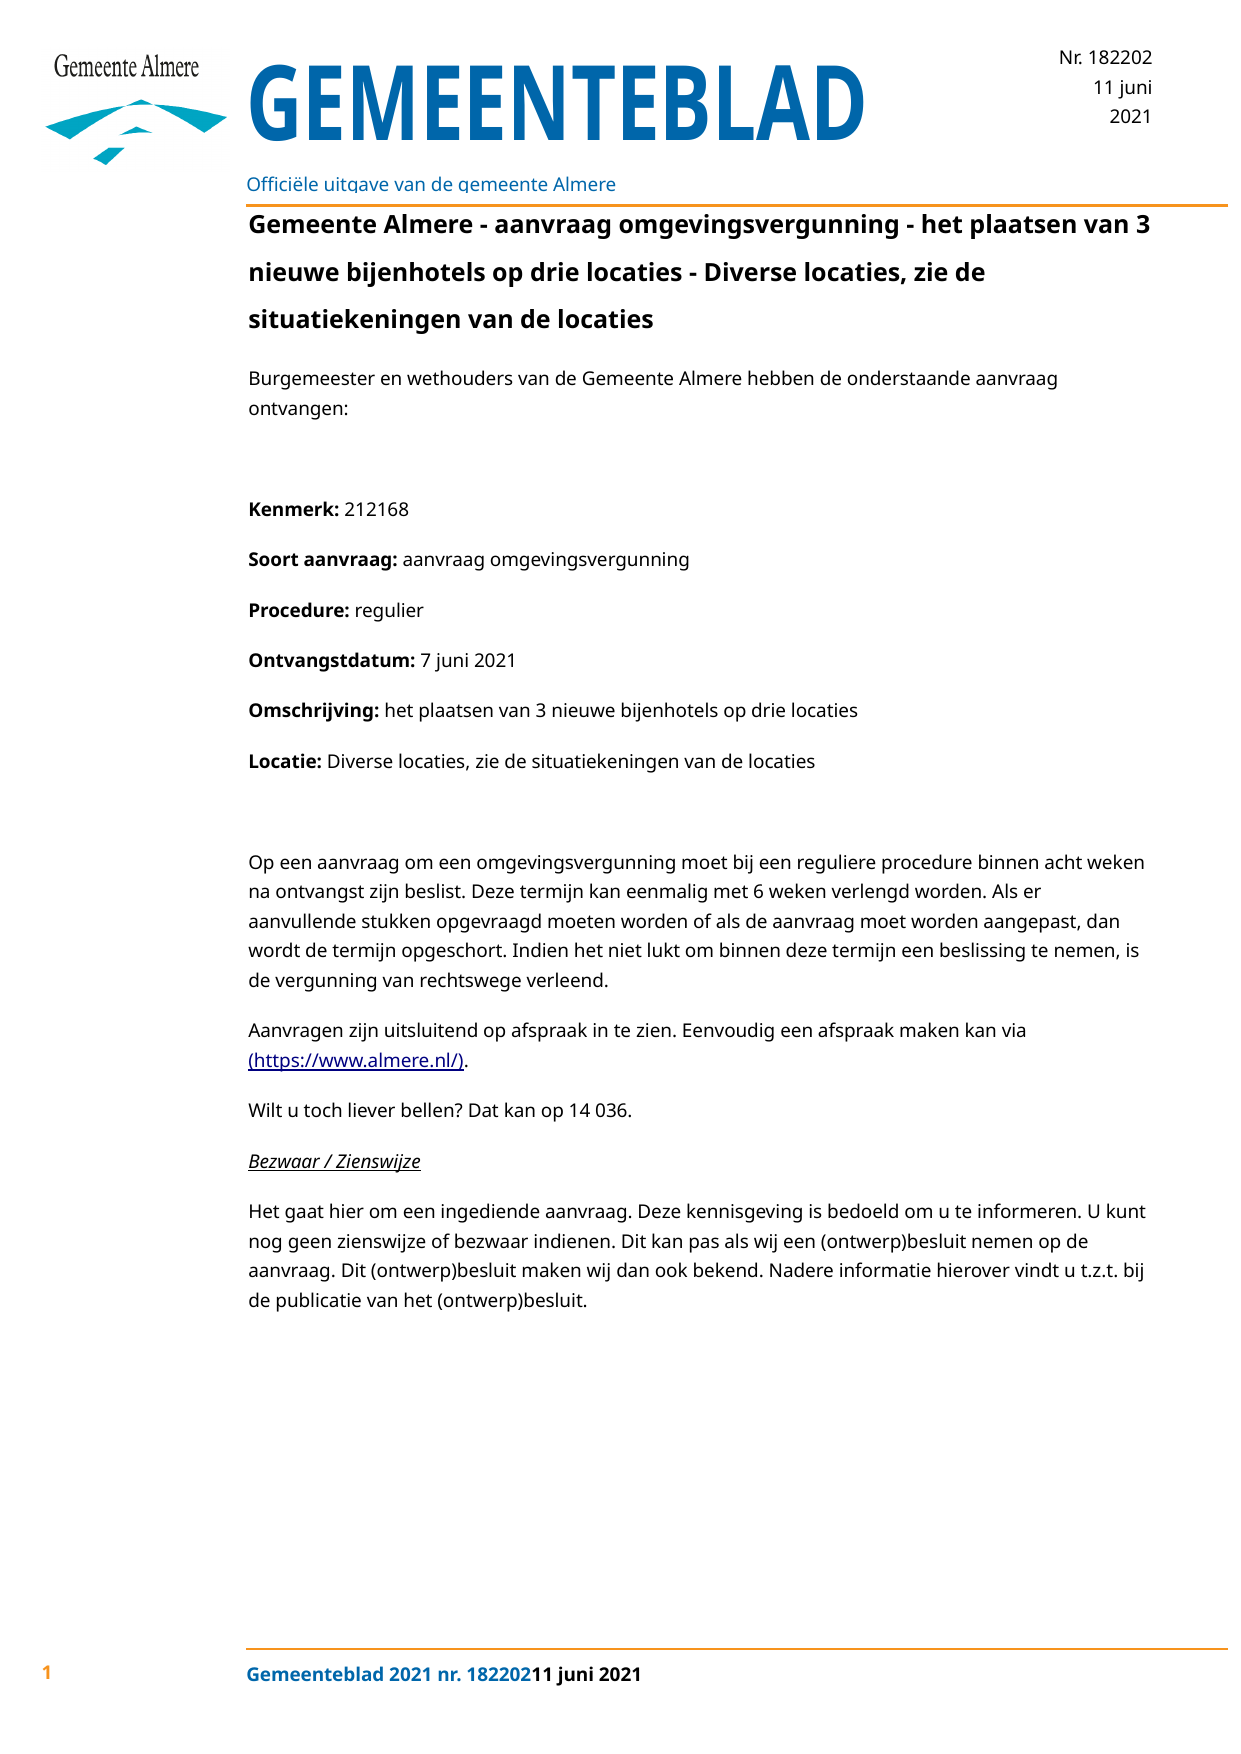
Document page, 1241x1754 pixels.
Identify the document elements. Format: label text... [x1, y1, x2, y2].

picture [41, 47, 231, 172]
text Ontvangstdatum: 7 juni 2021 [248, 647, 1152, 673]
text Aanvragen zijn uitsluitend op afspraak in te zien. Eenvoudig een afspraak maken kan via (https://www.almere.nl/). [248, 1018, 1152, 1073]
text Locatie: Diverse locaties, zie de situatiekeningen van de locaties [248, 748, 1152, 774]
text Wilt u toch liever bellen? Dat kan op 14 036. [248, 1098, 1152, 1123]
text Omschrijving: het plaatsen van 3 nieuwe bijenhotels op drie locaties [248, 698, 1152, 723]
text Op een aanvraag om een omgevingsvergunning moet bij een reguliere procedure binnen acht weken na ontvangst zijn beslist. Deze termijn kan eenmalig met 6 weken verlengd worden. Als er aanvullende stukken opgevraagd moeten worden of als de aanvraag moet worden aangepast, dan wordt de termijn opgeschort. Indien het niet lukt om binnen deze termijn een beslissing te nemen, is de vergunning van rechtswege verleend. [248, 849, 1152, 993]
text Gemeente Almere - aanvraag omgevingsvergunning - het plaatsen van 3 nieuwe bijenhotels op drie locaties - Diverse locaties, zie de situatiekeningen van de locaties [248, 207, 1152, 336]
text Procedure: regulier [248, 597, 1152, 622]
text Soort aanvraag: aanvraag omgevingsvergunning [248, 546, 1152, 572]
text Het gaat hier om een ingediende aanvraag. Deze kennisgeving is bedoeld om u te informeren. U kunt nog geen zienswijze of bezwaar indienen. Dit kan pas als wij een (ontwerp)besluit nemen op de aanvraag. Dit (ontwerp)besluit maken wij dan ook bekend. Nadere informatie hierover vindt u t.z.t. bij de publicatie van het (ontwerp)besluit. [248, 1198, 1152, 1313]
text Burgemeester en wethouders van de Gemeente Almere hebben de onderstaande aanvraag ontvangen: [248, 366, 1152, 421]
text Bezwaar / Zienswijze [248, 1148, 1152, 1174]
text Kenmerk: 212168 [248, 496, 1152, 522]
